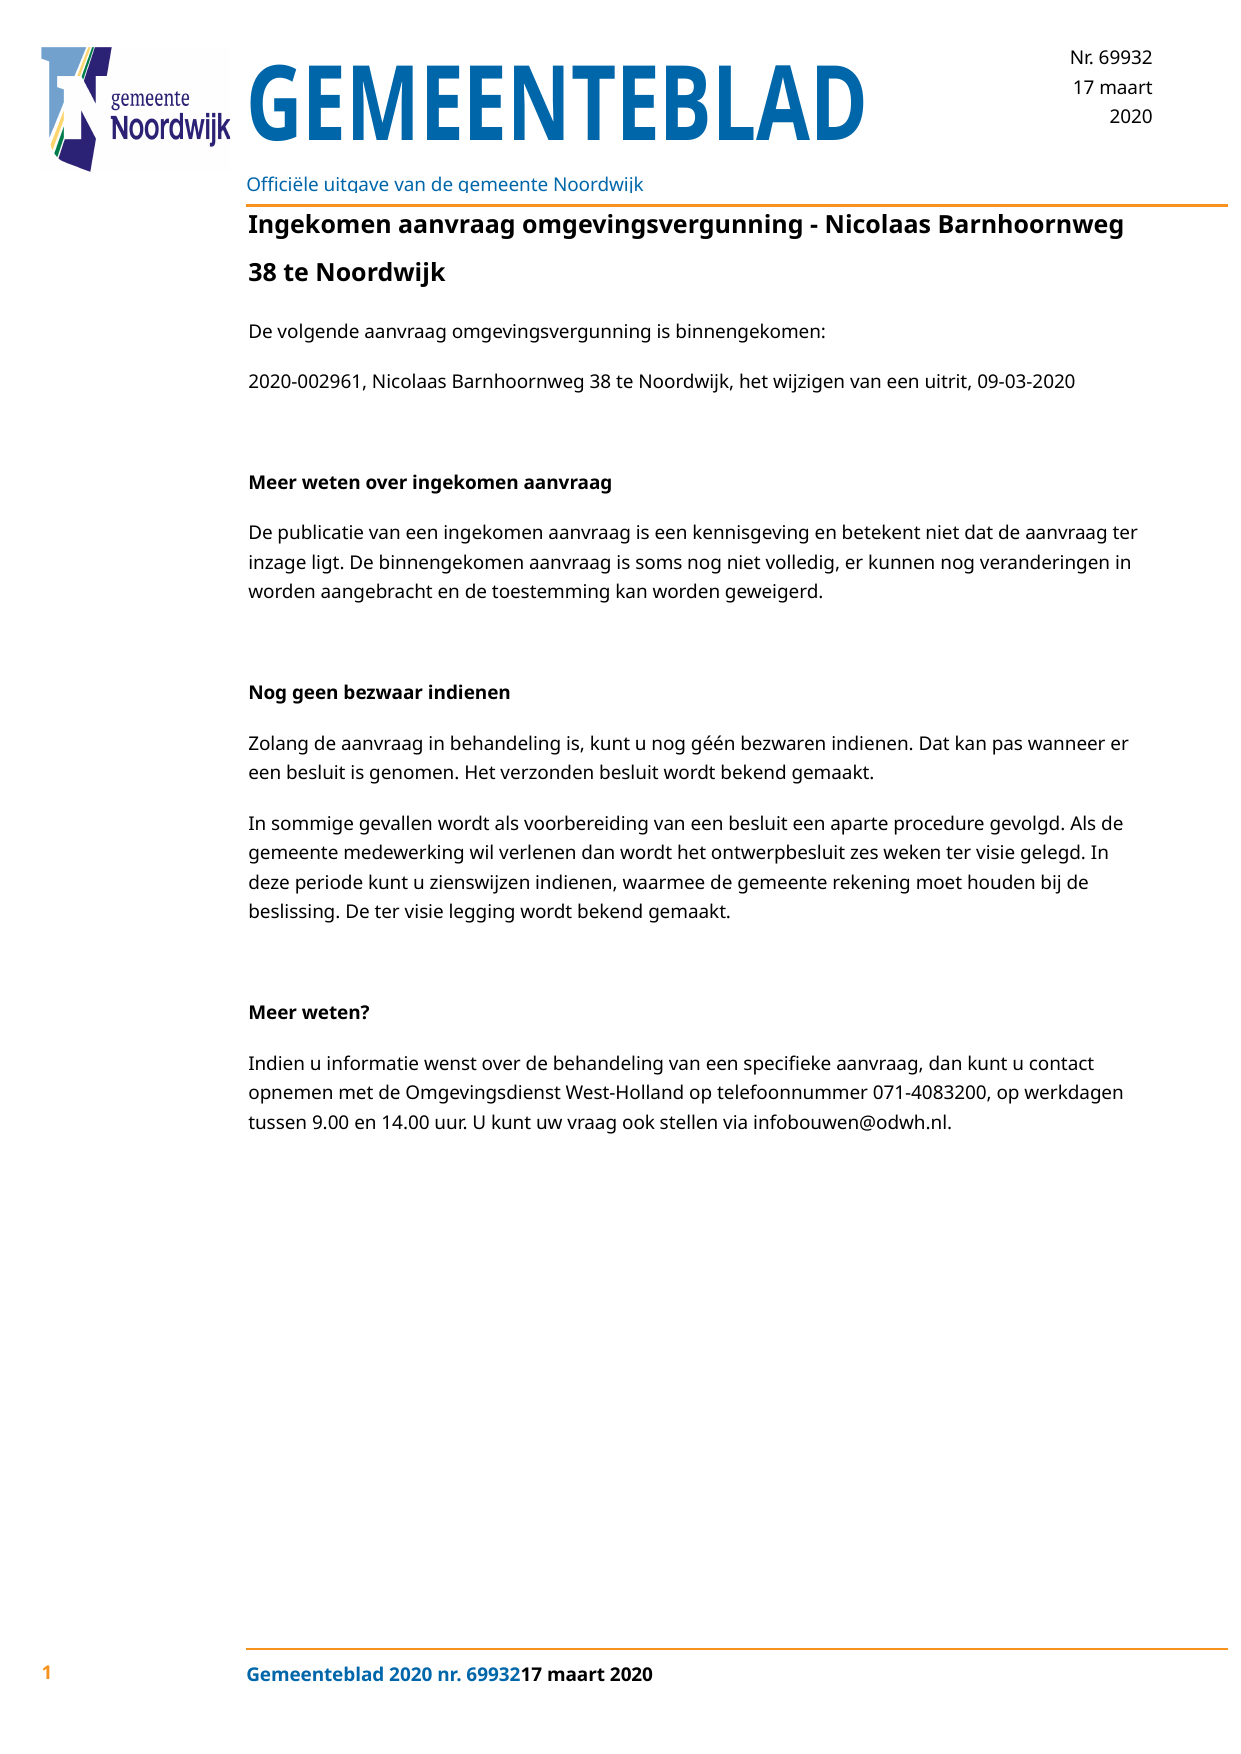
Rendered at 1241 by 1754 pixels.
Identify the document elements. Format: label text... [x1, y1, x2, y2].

text Meer weten? [248, 999, 1152, 1025]
text Nog geen bezwaar indienen [248, 679, 1152, 705]
text Meer weten over ingekomen aanvraag [248, 469, 1152, 495]
text In sommige gevallen wordt als voorbereiding van een besluit een aparte procedure gevolgd. Als de gemeente medewerking wil verlenen dan wordt het ontwerpbesluit zes weken ter visie gelegd. In deze periode kunt u zienswijzen indienen, waarmee de gemeente rekening moet houden bij de beslissing. De ter visie legging wordt bekend gemaakt. [248, 810, 1152, 924]
text Zolang de aanvraag in behandeling is, kunt u nog géén bezwaren indienen. Dat kan pas wanneer er een besluit is genomen. Het verzonden besluit wordt bekend gemaakt. [248, 730, 1152, 785]
picture [41, 47, 231, 172]
text Ingekomen aanvraag omgevingsvergunning - Nicolaas Barnhoornweg 38 te Noordwijk [248, 207, 1152, 288]
text 2020-002961, Nicolaas Barnhoornweg 38 te Noordwijk, het wijzigen van een uitrit, 09-03-2020 [248, 368, 1152, 394]
text De volgende aanvraag omgevingsvergunning is binnengekomen: [248, 318, 1152, 344]
text Indien u informatie wenst over de behandeling van een specifieke aanvraag, dan kunt u contact opnemen met de Omgevingsdienst West-Holland op telefoonnummer 071-4083200, op werkdagen tussen 9.00 en 14.00 uur. U kunt uw vraag ook stellen via infobouwen@odwh.nl. [248, 1050, 1152, 1135]
text De publicatie van een ingekomen aanvraag is een kennisgeving en betekent niet dat de aanvraag ter inzage ligt. De binnengekomen aanvraag is soms nog niet volledig, er kunnen nog veranderingen in worden aangebracht en de toestemming kan worden geweigerd. [248, 519, 1152, 604]
